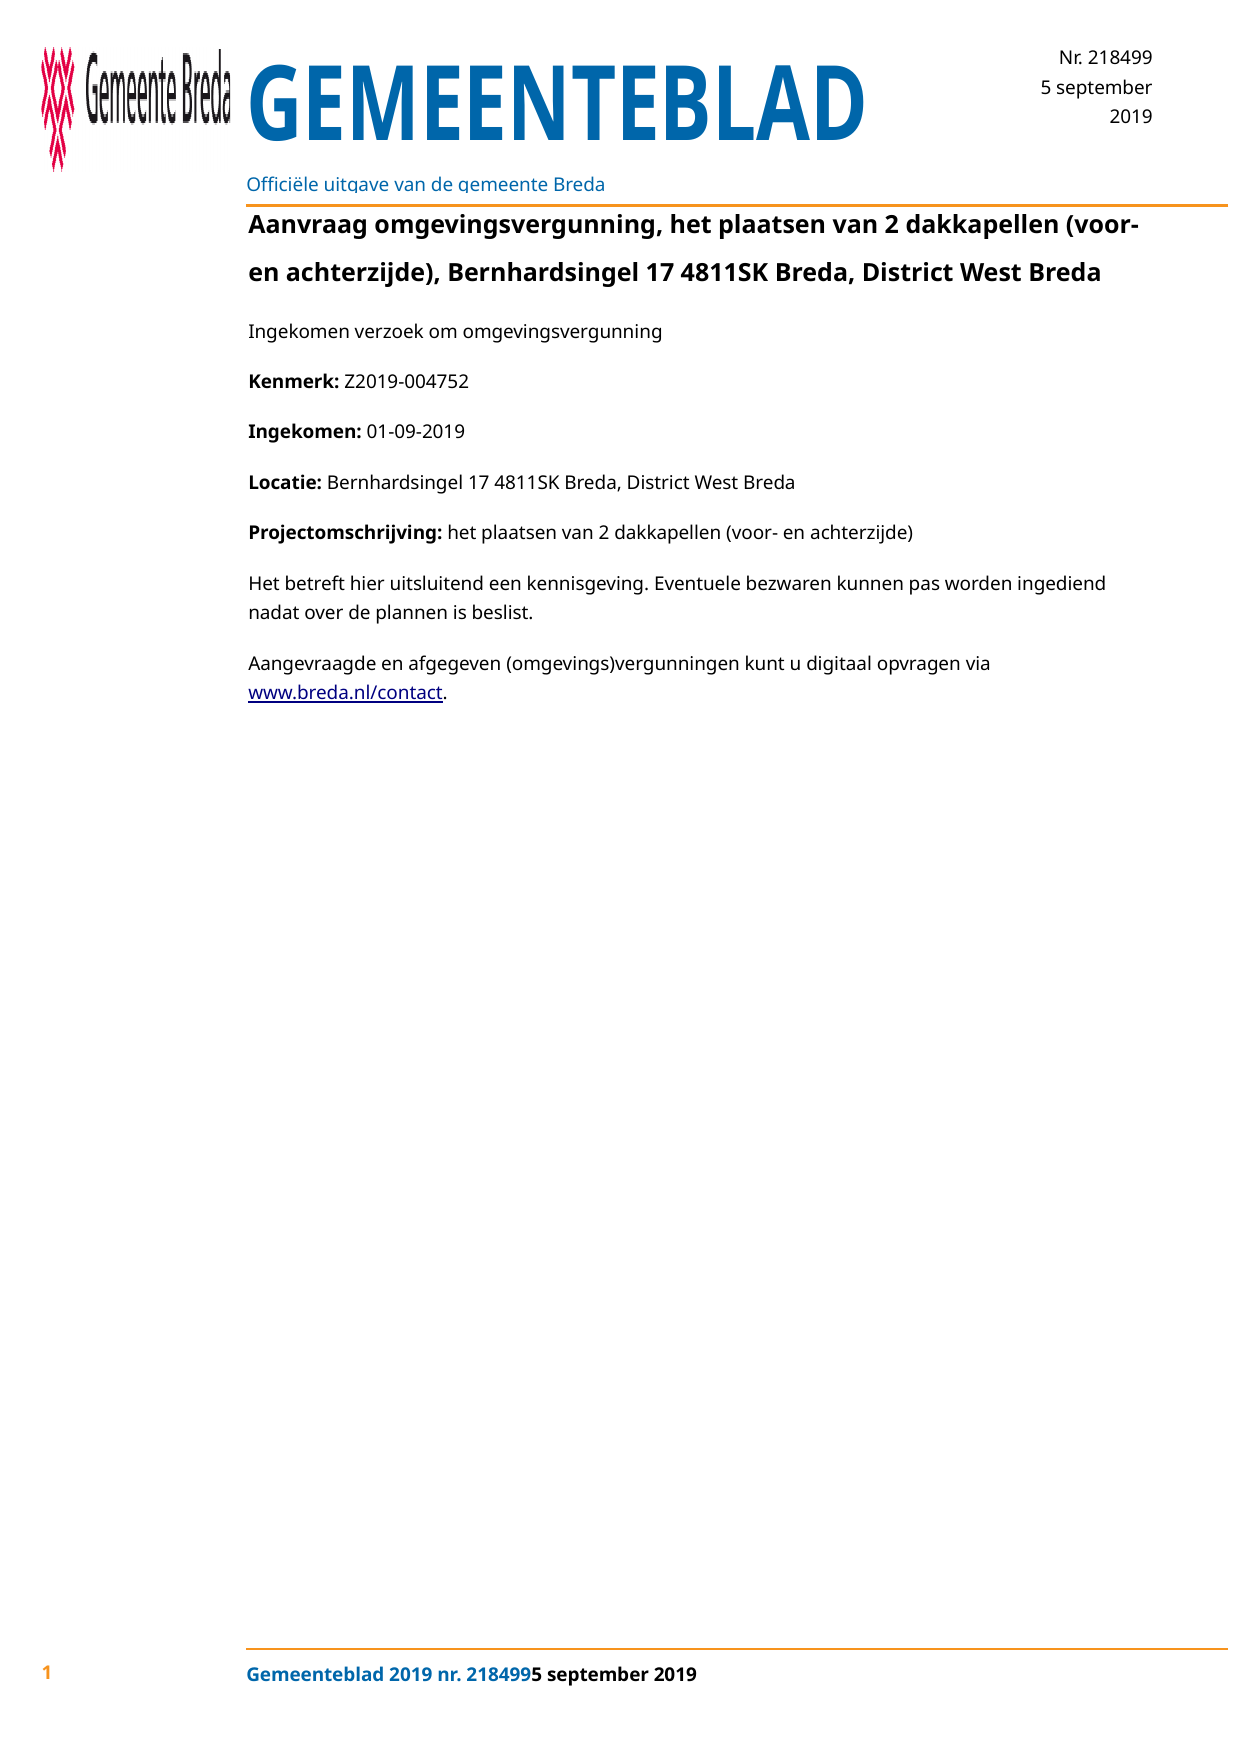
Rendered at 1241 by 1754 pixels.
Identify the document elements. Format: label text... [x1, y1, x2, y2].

text Het betreft hier uitsluitend een kennisgeving. Eventuele bezwaren kunnen pas worden ingediend nadat over de plannen is beslist. [248, 570, 1152, 625]
text Ingekomen: 01-09-2019 [248, 419, 1152, 444]
text Projectomschrijving: het plaatsen van 2 dakkapellen (voor- en achterzijde) [248, 519, 1152, 545]
text Locatie: Bernhardsingel 17 4811SK Breda, District West Breda [248, 469, 1152, 495]
text Ingekomen verzoek om omgevingsvergunning [248, 318, 1152, 344]
text Kenmerk: Z2019-004752 [248, 368, 1152, 394]
text Aangevraagde en afgegeven (omgevings)vergunningen kunt u digitaal opvragen via www.breda.nl/contact. [248, 650, 1152, 705]
picture [41, 47, 231, 172]
text Aanvraag omgevingsvergunning, het plaatsen van 2 dakkapellen (voor- en achterzijde), Bernhardsingel 17 4811SK Breda, District West Breda [248, 207, 1152, 288]
